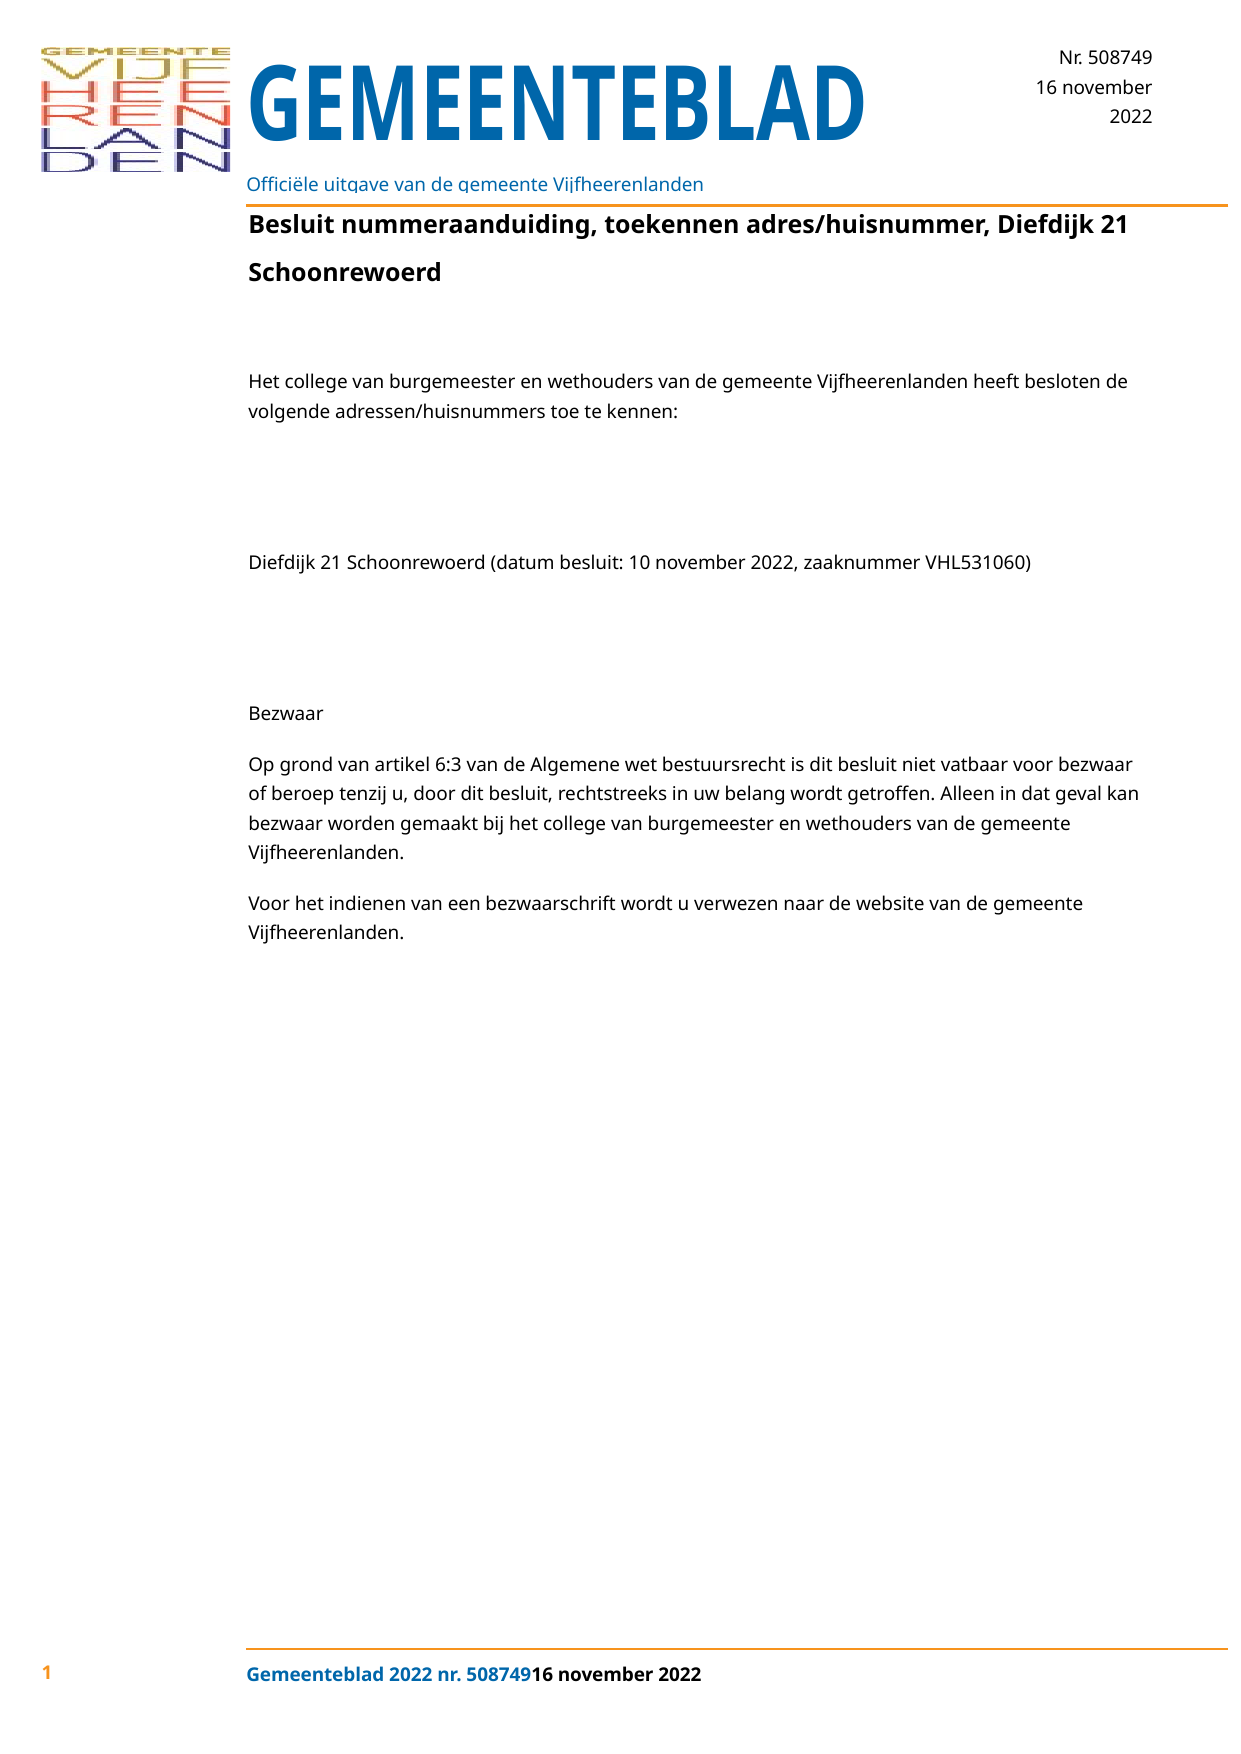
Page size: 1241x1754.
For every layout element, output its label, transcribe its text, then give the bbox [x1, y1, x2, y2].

text Op grond van artikel 6:3 van de Algemene wet bestuursrecht is dit besluit niet vatbaar voor bezwaar of beroep tenzij u, door dit besluit, rechtstreeks in uw belang wordt getroffen. Alleen in dat geval kan bezwaar worden gemaakt bij het college van burgemeester en wethouders van de gemeente Vijfheerenlanden. [248, 751, 1152, 865]
text Diefdijk 21 Schoonrewoerd (datum besluit: 10 november 2022, zaaknummer VHL531060) [248, 549, 1152, 575]
text Voor het indienen van een bezwaarschrift wordt u verwezen naar de website van de gemeente Vijfheerenlanden. [248, 890, 1152, 945]
text Besluit nummeraanduiding, toekennen adres/huisnummer, Diefdijk 21 Schoonrewoerd [248, 207, 1152, 288]
picture [41, 47, 231, 172]
text Bezwaar [248, 700, 1152, 726]
text Het college van burgemeester en wethouders van de gemeente Vijfheerenlanden heeft besloten de volgende adressen/huisnummers toe te kennen: [248, 368, 1152, 424]
